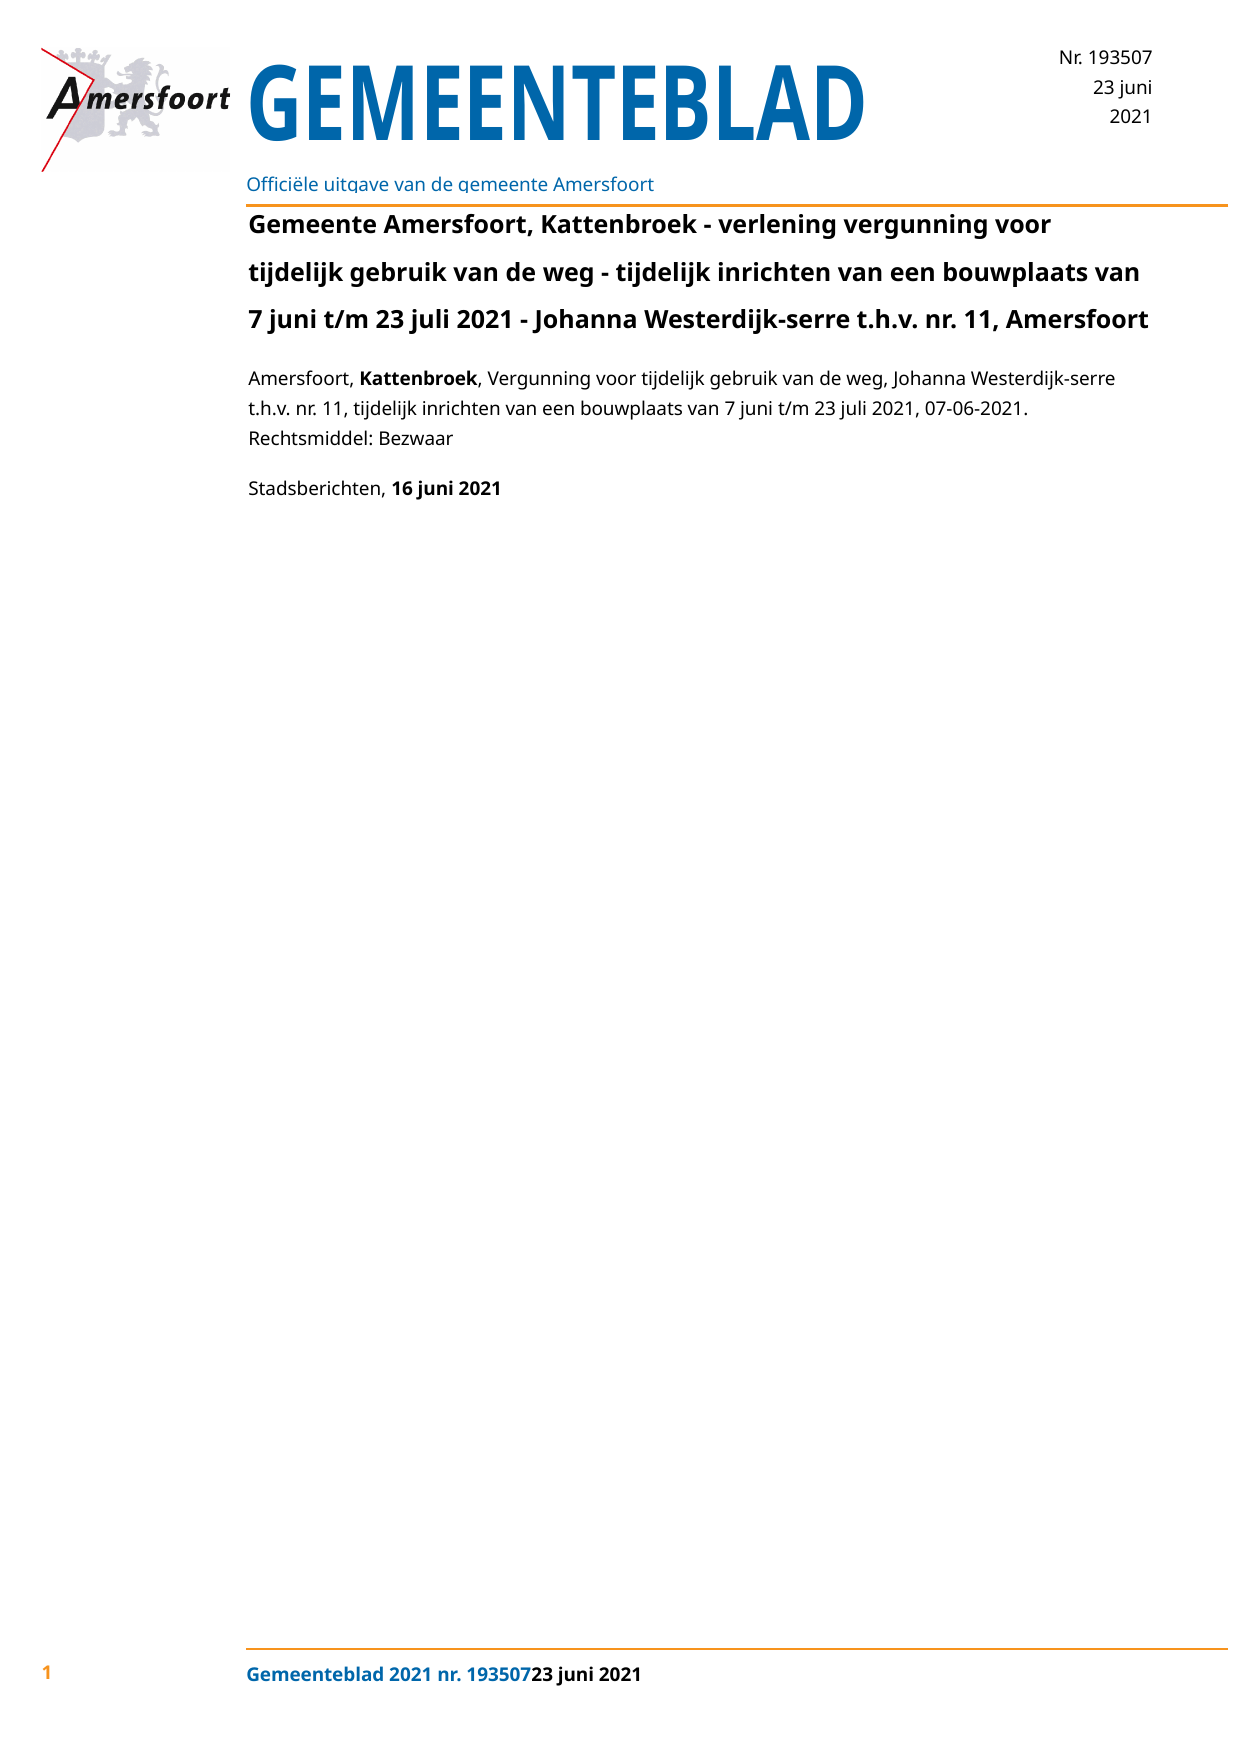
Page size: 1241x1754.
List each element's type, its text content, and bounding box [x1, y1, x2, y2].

text Amersfoort, Kattenbroek, Vergunning voor tijdelijk gebruik van de weg, Johanna Westerdijk-serre t.h.v. nr. 11, tijdelijk inrichten van een bouwplaats van 7 juni t/m 23 juli 2021, 07-06-2021. Rechtsmiddel: Bezwaar [248, 366, 1152, 450]
picture [41, 47, 231, 172]
text Stadsberichten, 16 juni 2021 [248, 475, 1152, 501]
text Gemeente Amersfoort, Kattenbroek - verlening vergunning voor tijdelijk gebruik van de weg - tijdelijk inrichten van een bouwplaats van 7 juni t/m 23 juli 2021 - Johanna Westerdijk-serre t.h.v. nr. 11, Amersfoort [248, 207, 1152, 336]
